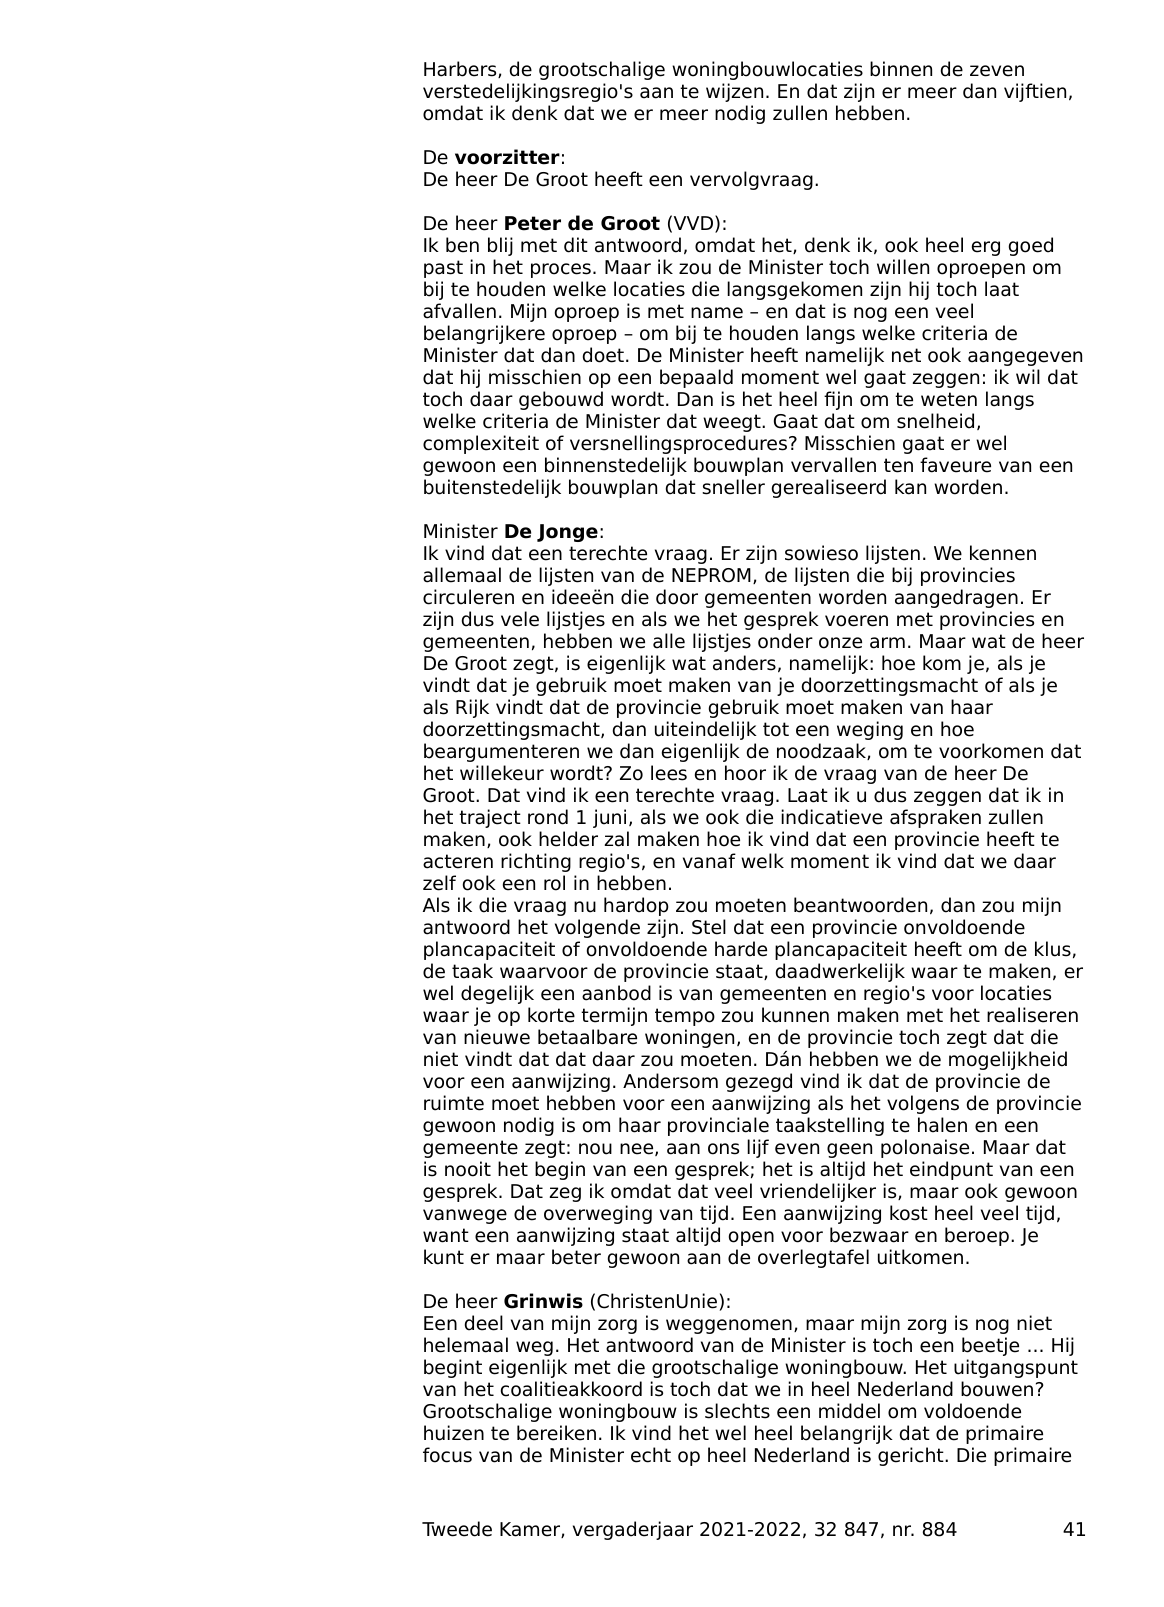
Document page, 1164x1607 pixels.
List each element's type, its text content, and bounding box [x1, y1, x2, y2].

text Als ik die vraag nu hardop zou moeten beantwoorden, dan zou mijn antwoord het volgende zijn. Stel dat een provincie onvoldoende plancapaciteit of onvoldoende harde plancapaciteit heeft om de klus, de taak waarvoor de provincie staat, daadwerkelijk waar te maken, er wel degelijk een aanbod is van gemeenten en regio's voor locaties waar je op korte termijn tempo zou kunnen maken met het realiseren van nieuwe betaalbare woningen, en de provincie toch zegt dat die niet vindt dat dat daar zou moeten. Dán hebben we de mogelijkheid voor een aanwijzing. Andersom gezegd vind ik dat de provincie de ruimte moet hebben voor een aanwijzing als het volgens de provincie gewoon nodig is om haar provinciale taakstelling te halen en een gemeente zegt: nou nee, aan ons lijf even geen polonaise. Maar dat is nooit het begin van een gesprek; het is altijd het eindpunt van een gesprek. Dat zeg ik omdat dat veel vriendelijker is, maar ook gewoon vanwege de overweging van tijd. Een aanwijzing kost heel veel tijd, want een aanwijzing staat altijd open voor bezwaar en beroep. Je kunt er maar beter gewoon aan de overlegtafel uitkomen. [422, 895, 1087, 1268]
text De voorzitter: [422, 147, 1087, 169]
text Harbers, de grootschalige woningbouwlocaties binnen de zeven verstedelijkingsregio's aan te wijzen. En dat zijn er meer dan vijftien, omdat ik denk dat we er meer nodig zullen hebben. [422, 59, 1087, 125]
text Minister De Jonge: [422, 521, 1087, 543]
text Ik vind dat een terechte vraag. Er zijn sowieso lijsten. We kennen allemaal de lijsten van de NEPROM, de lijsten die bij provincies circuleren en ideeën die door gemeenten worden aangedragen. Er zijn dus vele lijstjes en als we het gesprek voeren met provincies en gemeenten, hebben we alle lijstjes onder onze arm. Maar wat de heer De Groot zegt, is eigenlijk wat anders, namelijk: hoe kom je, als je vindt dat je gebruik moet maken van je doorzettingsmacht of als je als Rijk vindt dat de provincie gebruik moet maken van haar doorzettingsmacht, dan uiteindelijk tot een weging en hoe beargumenteren we dan eigenlijk de noodzaak, om te voorkomen dat het willekeur wordt? Zo lees en hoor ik de vraag van de heer De Groot. Dat vind ik een terechte vraag. Laat ik u dus zeggen dat ik in het traject rond 1 juni, als we ook die indicatieve afspraken zullen maken, ook helder zal maken hoe ik vind dat een provincie heeft te acteren richting regio's, en vanaf welk moment ik vind dat we daar zelf ook een rol in hebben. [422, 543, 1087, 895]
text De heer Peter de Groot (VVD): [422, 213, 1087, 235]
text Ik ben blij met dit antwoord, omdat het, denk ik, ook heel erg goed past in het proces. Maar ik zou de Minister toch willen oproepen om bij te houden welke locaties die langsgekomen zijn hij toch laat afvallen. Mijn oproep is met name – en dat is nog een veel belangrijkere oproep – om bij te houden langs welke criteria de Minister dat dan doet. De Minister heeft namelijk net ook aangegeven dat hij misschien op een bepaald moment wel gaat zeggen: ik wil dat toch daar gebouwd wordt. Dan is het heel fijn om te weten langs welke criteria de Minister dat weegt. Gaat dat om snelheid, complexiteit of versnellingsprocedures? Misschien gaat er wel gewoon een binnenstedelijk bouwplan vervallen ten faveure van een buitenstedelijk bouwplan dat sneller gerealiseerd kan worden. [422, 235, 1087, 499]
text De heer Grinwis (ChristenUnie): [422, 1291, 1087, 1313]
text Een deel van mijn zorg is weggenomen, maar mijn zorg is nog niet helemaal weg. Het antwoord van de Minister is toch een beetje ... Hij begint eigenlijk met die grootschalige woningbouw. Het uitgangspunt van het coalitieakkoord is toch dat we in heel Nederland bouwen? Grootschalige woningbouw is slechts een middel om voldoende huizen te bereiken. Ik vind het wel heel belangrijk dat de primaire focus van de Minister echt op heel Nederland is gericht. Die primaire [422, 1313, 1087, 1467]
text De heer De Groot heeft een vervolgvraag. [422, 169, 1087, 191]
